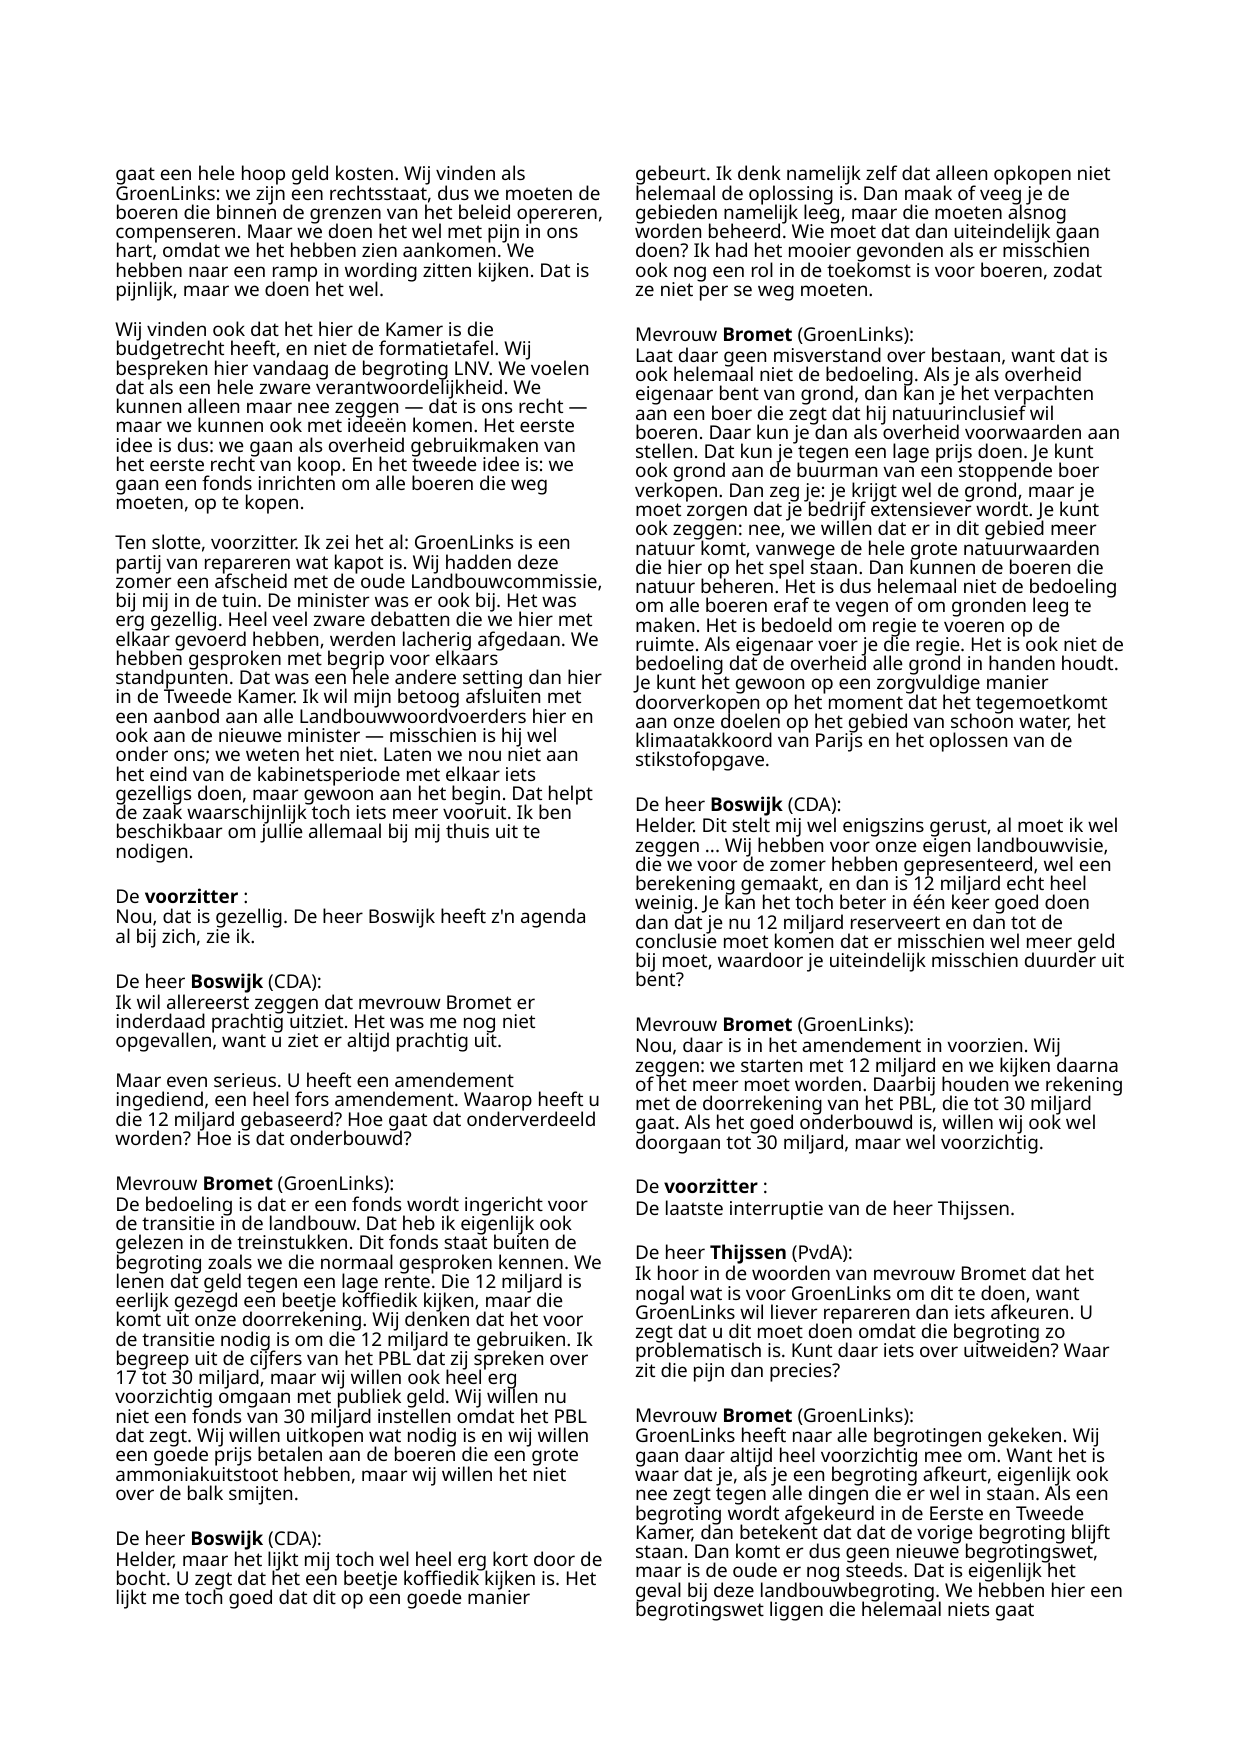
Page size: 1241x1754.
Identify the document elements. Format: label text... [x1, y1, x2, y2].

text Mevrouw Bromet (GroenLinks): [635, 1402, 1125, 1427]
text Helder, maar het lijkt mij toch wel heel erg kort door de bocht. U zegt dat het een beetje koffiedik kijken is. Het lijkt me toch goed dat dit op een goede manier [115, 1551, 605, 1608]
text De heer Thijssen (PvdA): [635, 1239, 1125, 1265]
text Ten slotte, voorzitter. Ik zei het al: GroenLinks is een partij van repareren wat kapot is. Wij hadden deze zomer een afscheid met de oude Landbouwcommissie, bij mij in de tuin. De minister was er ook bij. Het was erg gezellig. Heel veel zware debatten die we hier met elkaar gevoerd hebben, werden lacherig afgedaan. We hebben gesproken met begrip voor elkaars standpunten. Dat was een hele andere setting dan hier in de Tweede Kamer. Ik wil mijn betoog afsluiten met een aanbod aan alle Landbouwwoordvoerders hier en ook aan de nieuwe minister — misschien is hij wel onder ons; we weten het niet. Laten we nou niet aan het eind van de kabinetsperiode met elkaar iets gezelligs doen, maar gewoon aan het begin. Dat helpt de zaak waarschijnlijk toch iets meer vooruit. Ik ben beschikbaar om jullie allemaal bij mij thuis uit te nodigen. [115, 534, 605, 862]
text Laat daar geen misverstand over bestaan, want dat is ook helemaal niet de bedoeling. Als je als overheid eigenaar bent van grond, dan kan je het verpachten aan een boer die zegt dat hij natuurinclusief wil boeren. Daar kun je dan als overheid voorwaarden aan stellen. Dat kun je tegen een lage prijs doen. Je kunt ook grond aan de buurman van een stoppende boer verkopen. Dan zeg je: je krijgt wel de grond, maar je moet zorgen dat je bedrijf extensiever wordt. Je kunt ook zeggen: nee, we willen dat er in dit gebied meer natuur komt, vanwege de hele grote natuurwaarden die hier op het spel staan. Dan kunnen de boeren die natuur beheren. Het is dus helemaal niet de bedoeling om alle boeren eraf te vegen of om gronden leeg te maken. Het is bedoeld om regie te voeren op de ruimte. Als eigenaar voer je die regie. Het is ook niet de bedoeling dat de overheid alle grond in handen houdt. Je kunt het gewoon op een zorgvuldige manier doorverkopen op het moment dat het tegemoetkomt aan onze doelen op het gebied van schoon water, het klimaatakkoord van Parijs en het oplossen van de stikstofopgave. [635, 347, 1125, 771]
text Mevrouw Bromet (GroenLinks): [115, 1170, 605, 1196]
text Maar even serieus. U heeft een amendement ingediend, een heel fors amendement. Waarop heeft u die 12 miljard gebaseerd? Hoe gaat dat onderverdeeld worden? Hoe is dat onderbouwd? [115, 1072, 605, 1149]
text Wij vinden ook dat het hier de Kamer is die budgetrecht heeft, en niet de formatietafel. Wij bespreken hier vandaag de begroting LNV. We voelen dat als een hele zware verantwoordelijkheid. We kunnen alleen maar nee zeggen — dat is ons recht — maar we kunnen ook met ideeën komen. Het eerste idee is dus: we gaan als overheid gebruikmaken van het eerste recht van koop. En het tweede idee is: we gaan een fonds inrichten om alle boeren die weg moeten, op te kopen. [115, 321, 605, 514]
text GroenLinks heeft naar alle begrotingen gekeken. Wij gaan daar altijd heel voorzichtig mee om. Want het is waar dat je, als je een begroting afkeurt, eigenlijk ook nee zegt tegen alle dingen die er wel in staan. Als een begroting wordt afgekeurd in de Eerste en Tweede Kamer, dan betekent dat dat de vorige begroting blijft staan. Dan komt er dus geen nieuwe begrotingswet, maar is de oude er nog steeds. Dat is eigenlijk het geval bij deze landbouwbegroting. We hebben hier een begrotingswet liggen die helemaal niets gaat [635, 1427, 1125, 1620]
text De heer Boswijk (CDA): [115, 1525, 605, 1551]
text De heer Boswijk (CDA): [635, 792, 1125, 817]
text Mevrouw Bromet (GroenLinks): [635, 1012, 1125, 1037]
text De laatste interruptie van de heer Thijssen. [635, 1199, 1125, 1219]
text Helder. Dit stelt mij wel enigszins gerust, al moet ik wel zeggen ... Wij hebben voor onze eigen landbouwvisie, die we voor de zomer hebben gepresenteerd, wel een berekening gemaakt, en dan is 12 miljard echt heel weinig. Je kan het toch beter in één keer goed doen dan dat je nu 12 miljard reserveert en dan tot de conclusie moet komen dat er misschien wel meer geld bij moet, waardoor je uiteindelijk misschien duurder uit bent? [635, 817, 1125, 991]
text gaat een hele hoop geld kosten. Wij vinden als GroenLinks: we zijn een rechtsstaat, dus we moeten de boeren die binnen de grenzen van het beleid opereren, compenseren. Maar we doen het wel met pijn in ons hart, omdat we het hebben zien aankomen. We hebben naar een ramp in wording zitten kijken. Dat is pijnlijk, maar we doen het wel. [115, 165, 605, 300]
text gebeurt. Ik denk namelijk zelf dat alleen opkopen niet helemaal de oplossing is. Dan maak of veeg je de gebieden namelijk leeg, maar die moeten alsnog worden beheerd. Wie moet dat dan uiteindelijk gaan doen? Ik had het mooier gevonden als er misschien ook nog een rol in de toekomst is voor boeren, zodat ze niet per se weg moeten. [635, 165, 1125, 300]
text De voorzitter : [635, 1174, 1125, 1199]
text Ik wil allereerst zeggen dat mevrouw Bromet er inderdaad prachtig uitziet. Het was me nog niet opgevallen, want u ziet er altijd prachtig uit. [115, 994, 605, 1051]
text De bedoeling is dat er een fonds wordt ingericht voor de transitie in de landbouw. Dat heb ik eigenlijk ook gelezen in de treinstukken. Dit fonds staat buiten de begroting zoals we die normaal gesproken kennen. We lenen dat geld tegen een lage rente. Die 12 miljard is eerlijk gezegd een beetje koffiedik kijken, maar die komt uit onze doorrekening. Wij denken dat het voor de transitie nodig is om die 12 miljard te gebruiken. Ik begreep uit de cijfers van het PBL dat zij spreken over 17 tot 30 miljard, maar wij willen ook heel erg voorzichtig omgaan met publiek geld. Wij willen nu niet een fonds van 30 miljard instellen omdat het PBL dat zegt. Wij willen uitkopen wat nodig is en wij willen een goede prijs betalen aan de boeren die een grote ammoniakuitstoot hebben, maar wij willen het niet over de balk smijten. [115, 1196, 605, 1504]
text Mevrouw Bromet (GroenLinks): [635, 321, 1125, 347]
text Nou, dat is gezellig. De heer Boswijk heeft z'n agenda al bij zich, zie ik. [115, 908, 605, 947]
text Ik hoor in de woorden van mevrouw Bromet dat het nogal wat is voor GroenLinks om dit te doen, want GroenLinks wil liever repareren dan iets afkeuren. U zegt dat u dit moet doen omdat die begroting zo problematisch is. Kunt daar iets over uitweiden? Waar zit die pijn dan precies? [635, 1265, 1125, 1381]
text De voorzitter : [115, 883, 605, 908]
text De heer Boswijk (CDA): [115, 968, 605, 994]
text Nou, daar is in het amendement in voorzien. Wij zeggen: we starten met 12 miljard en we kijken daarna of het meer moet worden. Daarbij houden we rekening met de doorrekening van het PBL, die tot 30 miljard gaat. Als het goed onderbouwd is, willen wij ook wel doorgaan tot 30 miljard, maar wel voorzichtig. [635, 1037, 1125, 1153]
